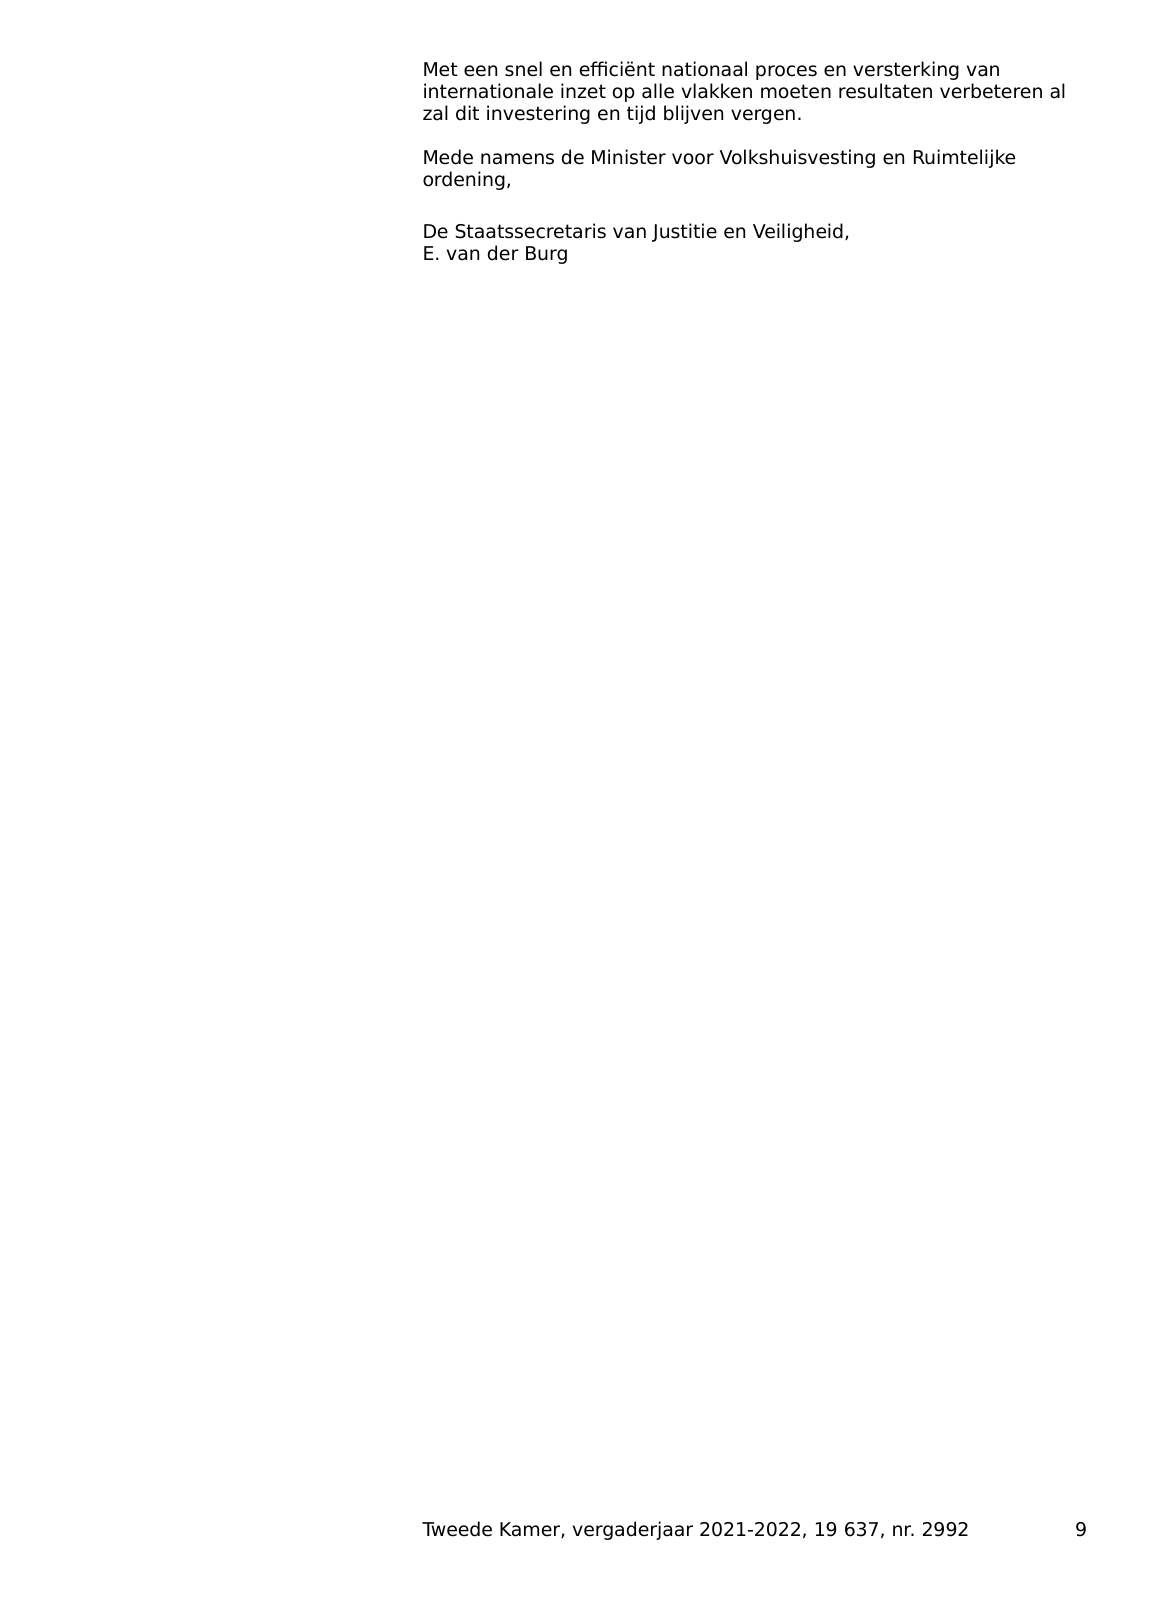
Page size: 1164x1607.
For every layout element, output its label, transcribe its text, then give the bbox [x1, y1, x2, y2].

text De Staatssecretaris van Justitie en Veiligheid, E. van der Burg [422, 221, 1087, 265]
text Met een snel en efficiënt nationaal proces en versterking van internationale inzet op alle vlakken moeten resultaten verbeteren al zal dit investering en tijd blijven vergen. [422, 59, 1087, 125]
text Mede namens de Minister voor Volkshuisvesting en Ruimtelijke ordening, [422, 147, 1087, 191]
